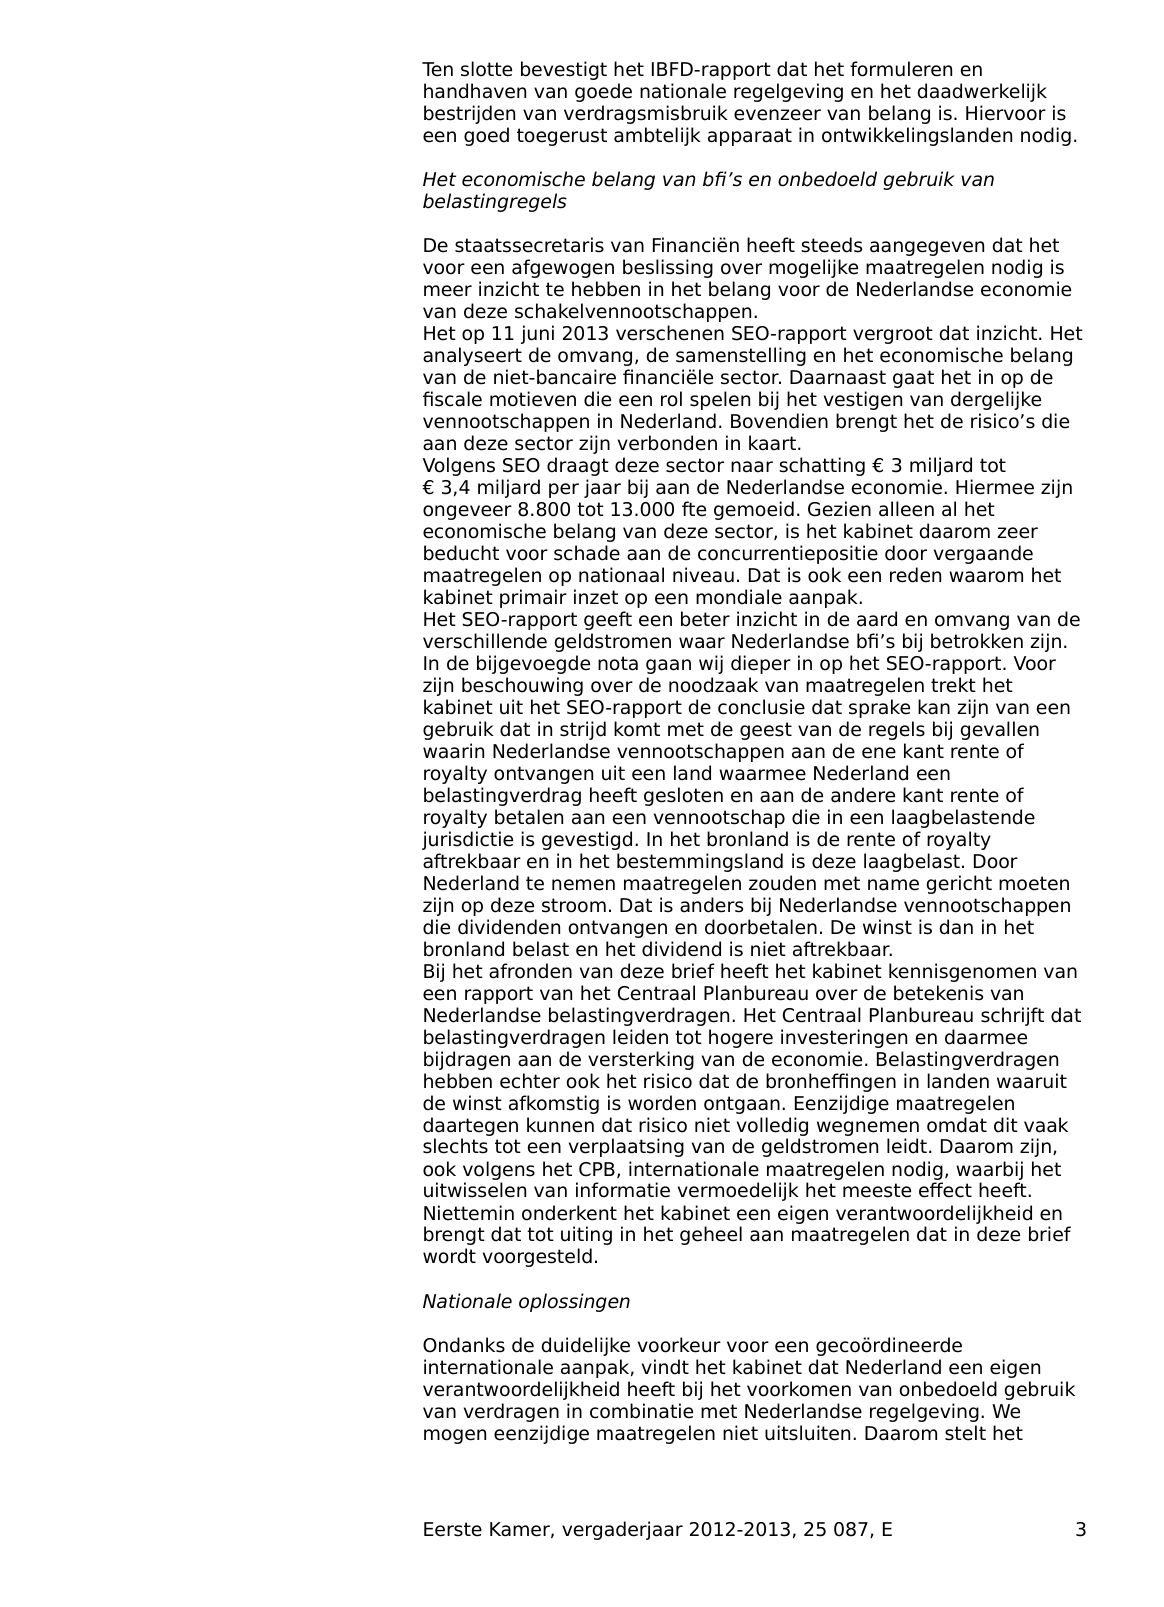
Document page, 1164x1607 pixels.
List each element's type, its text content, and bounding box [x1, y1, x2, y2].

subtitle Het economische belang van bfi’s en onbedoeld gebruik van belastingregels [422, 169, 1087, 213]
text Het op 11 juni 2013 verschenen SEO-rapport vergroot dat inzicht. Het analyseert de omvang, de samenstelling en het economische belang van de niet-bancaire financiële sector. Daarnaast gaat het in op de fiscale motieven die een rol spelen bij het vestigen van dergelijke vennootschappen in Nederland. Bovendien brengt het de risico’s die aan deze sector zijn verbonden in kaart. [422, 323, 1087, 455]
text Bij het afronden van deze brief heeft het kabinet kennisgenomen van een rapport van het Centraal Planbureau over de betekenis van Nederlandse belastingverdragen. Het Centraal Planbureau schrijft dat belastingverdragen leiden tot hogere investeringen en daarmee bijdragen aan de versterking van de economie. Belastingverdragen hebben echter ook het risico dat de bronheffingen in landen waaruit de winst afkomstig is worden ontgaan. Eenzijdige maatregelen daartegen kunnen dat risico niet volledig wegnemen omdat dit vaak slechts tot een verplaatsing van de geldstromen leidt. Daarom zijn, ook volgens het CPB, internationale maatregelen nodig, waarbij het uitwisselen van informatie vermoedelijk het meeste effect heeft. Niettemin onderkent het kabinet een eigen verantwoordelijkheid en brengt dat tot uiting in het geheel aan maatregelen dat in deze brief wordt voorgesteld. [422, 961, 1087, 1268]
text Het SEO-rapport geeft een beter inzicht in de aard en omvang van de verschillende geldstromen waar Nederlandse bfi’s bij betrokken zijn. In de bijgevoegde nota gaan wij dieper in op het SEO-rapport. Voor zijn beschouwing over de noodzaak van maatregelen trekt het kabinet uit het SEO-rapport de conclusie dat sprake kan zijn van een gebruik dat in strijd komt met de geest van de regels bij gevallen waarin Nederlandse vennootschappen aan de ene kant rente of royalty ontvangen uit een land waarmee Nederland een belastingverdrag heeft gesloten en aan de andere kant rente of royalty betalen aan een vennootschap die in een laagbelastende jurisdictie is gevestigd. In het bronland is de rente of royalty aftrekbaar en in het bestemmingsland is deze laagbelast. Door Nederland te nemen maatregelen zouden met name gericht moeten zijn op deze stroom. Dat is anders bij Nederlandse vennootschappen die dividenden ontvangen en doorbetalen. De winst is dan in het bronland belast en het dividend is niet aftrekbaar. [422, 609, 1087, 961]
text Ondanks de duidelijke voorkeur voor een gecoördineerde internationale aanpak, vindt het kabinet dat Nederland een eigen verantwoordelijkheid heeft bij het voorkomen van onbedoeld gebruik van verdragen in combinatie met Nederlandse regelgeving. We mogen eenzijdige maatregelen niet uitsluiten. Daarom stelt het [422, 1335, 1087, 1444]
text Volgens SEO draagt deze sector naar schatting € 3 miljard tot € 3,4 miljard per jaar bij aan de Nederlandse economie. Hiermee zijn ongeveer 8.800 tot 13.000 fte gemoeid. Gezien alleen al het economische belang van deze sector, is het kabinet daarom zeer beducht voor schade aan de concurrentiepositie door vergaande maatregelen op nationaal niveau. Dat is ook een reden waarom het kabinet primair inzet op een mondiale aanpak. [422, 455, 1087, 609]
text Ten slotte bevestigt het IBFD-rapport dat het formuleren en handhaven van goede nationale regelgeving en het daadwerkelijk bestrijden van verdragsmisbruik evenzeer van belang is. Hiervoor is een goed toegerust ambtelijk apparaat in ontwikkelingslanden nodig. [422, 59, 1087, 147]
text De staatssecretaris van Financiën heeft steeds aangegeven dat het voor een afgewogen beslissing over mogelijke maatregelen nodig is meer inzicht te hebben in het belang voor de Nederlandse economie van deze schakelvennootschappen. [422, 235, 1087, 323]
subtitle Nationale oplossingen [422, 1291, 1087, 1312]
